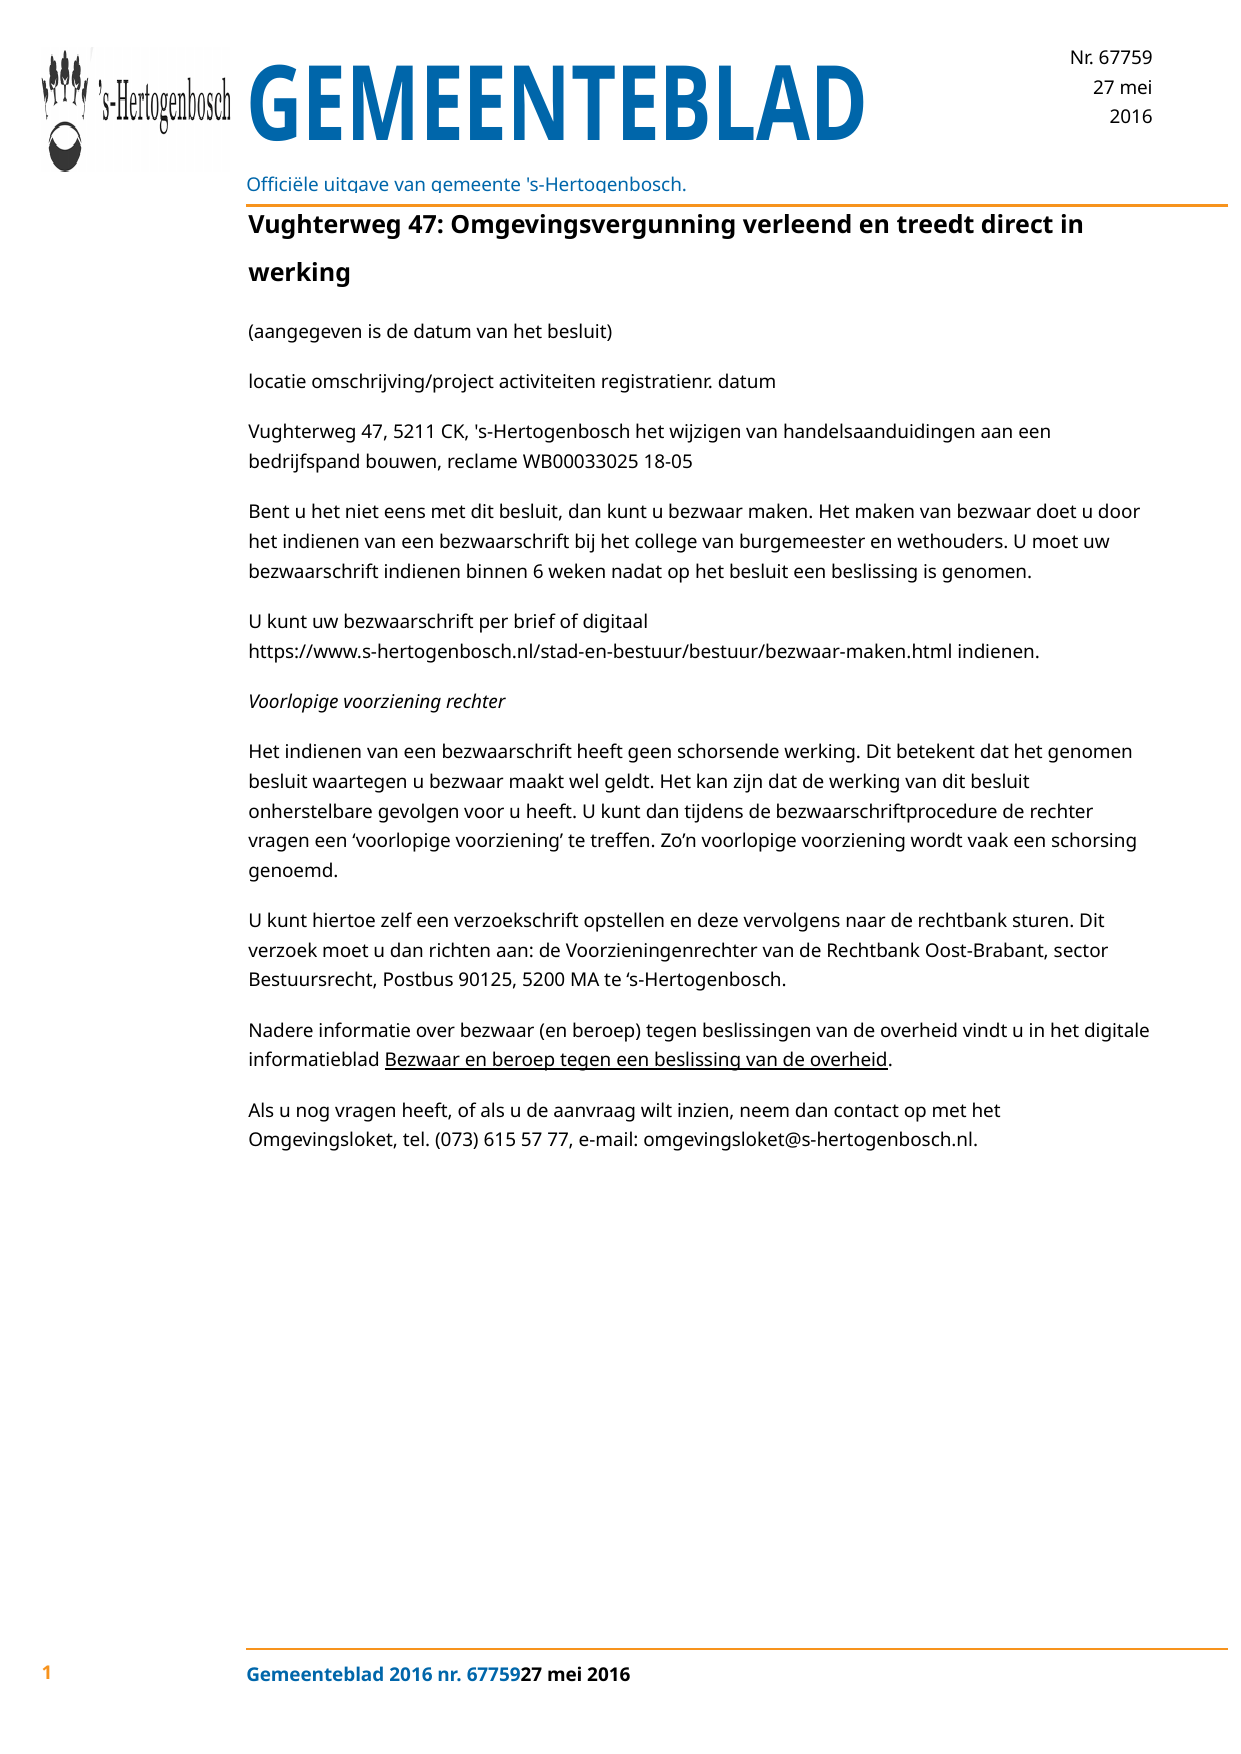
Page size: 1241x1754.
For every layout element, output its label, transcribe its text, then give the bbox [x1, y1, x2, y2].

picture [41, 47, 231, 172]
text Vughterweg 47: Omgevingsvergunning verleend en treedt direct in werking [248, 207, 1152, 288]
text U kunt hiertoe zelf een verzoekschrift opstellen en deze vervolgens naar de rechtbank sturen. Dit verzoek moet u dan richten aan: de Voorzieningenrechter van de Rechtbank Oost-Brabant, sector Bestuursrecht, Postbus 90125, 5200 MA te ‘s-Hertogenbosch. [248, 907, 1152, 992]
text (aangegeven is de datum van het besluit) [248, 318, 1152, 344]
text Vughterweg 47, 5211 CK, 's-Hertogenbosch het wijzigen van handelsaanduidingen aan een bedrijfspand bouwen, reclame WB00033025 18-05 [248, 419, 1152, 474]
text Bent u het niet eens met dit besluit, dan kunt u bezwaar maken. Het maken van bezwaar doet u door het indienen van een bezwaarschrift bij het college van burgemeester en wethouders. U moet uw bezwaarschrift indienen binnen 6 weken nadat op het besluit een beslissing is genomen. [248, 499, 1152, 584]
text U kunt uw bezwaarschrift per brief of digitaal https://www.s-hertogenbosch.nl/stad-en-bestuur/bestuur/bezwaar-maken.html indienen. [248, 608, 1152, 664]
text Als u nog vragen heeft, of als u de aanvraag wilt inzien, neem dan contact op met het Omgevingsloket, tel. (073) 615 57 77, e-mail: omgevingsloket@s-hertogenbosch.nl. [248, 1097, 1152, 1152]
text locatie omschrijving/project activiteiten registratienr. datum [248, 368, 1152, 394]
text Voorlopige voorziening rechter [248, 688, 1152, 714]
text Nadere informatie over bezwaar (en beroep) tegen beslissingen van de overheid vindt u in het digitale informatieblad Bezwaar en beroep tegen een beslissing van de overheid. [248, 1017, 1152, 1072]
text Het indienen van een bezwaarschrift heeft geen schorsende werking. Dit betekent dat het genomen besluit waartegen u bezwaar maakt wel geldt. Het kan zijn dat de werking van dit besluit onherstelbare gevolgen voor u heeft. U kunt dan tijdens de bezwaarschriftprocedure de rechter vragen een ‘voorlopige voorziening’ te treffen. Zo’n voorlopige voorziening wordt vaak een schorsing genoemd. [248, 739, 1152, 883]
